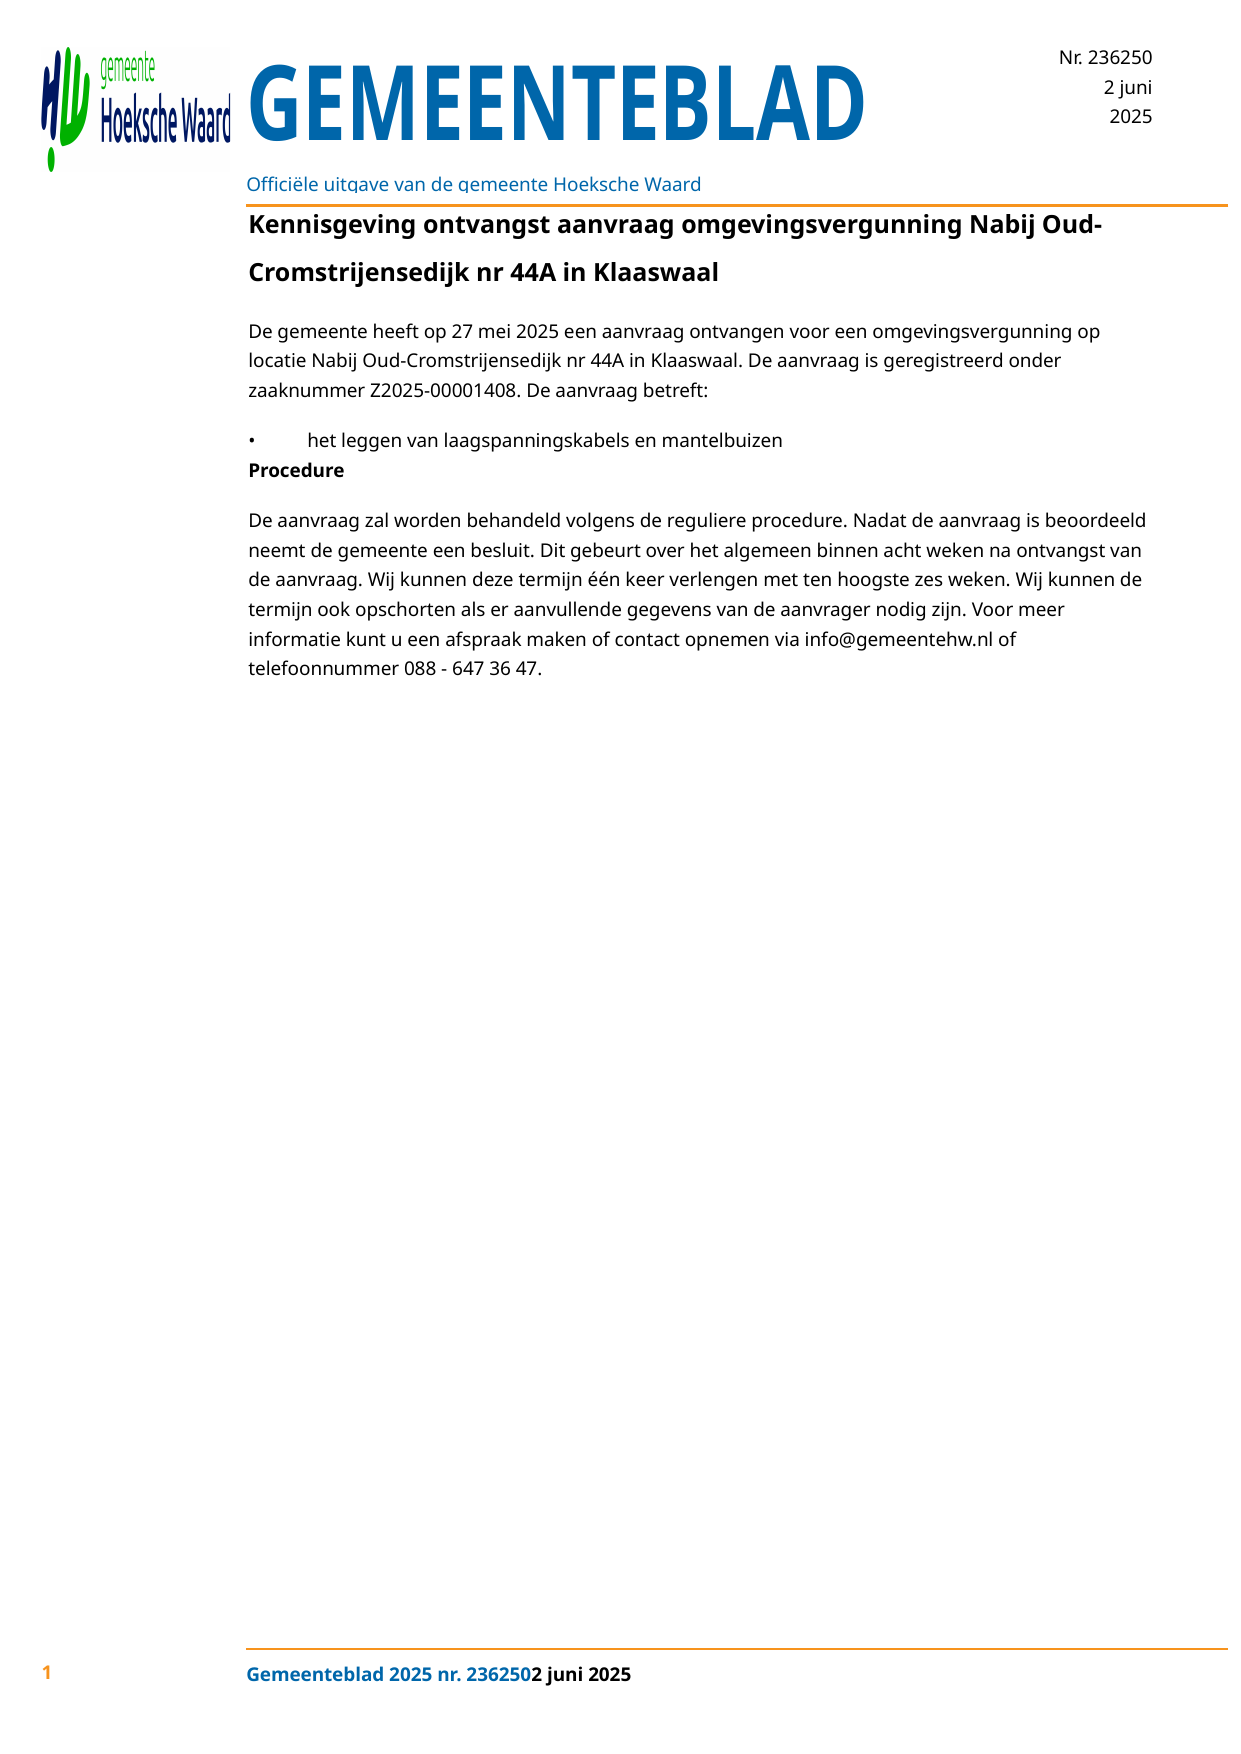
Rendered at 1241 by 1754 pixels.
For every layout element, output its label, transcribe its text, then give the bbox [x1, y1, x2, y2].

text Procedure [248, 457, 1152, 483]
text De gemeente heeft op 27 mei 2025 een aanvraag ontvangen voor een omgevingsvergunning op locatie Nabij Oud-Cromstrijensedijk nr 44A in Klaaswaal. De aanvraag is geregistreerd onder zaaknummer Z2025-00001408. De aanvraag betreft: [248, 318, 1152, 403]
picture [41, 47, 231, 172]
text Kennisgeving ontvangst aanvraag omgevingsvergunning Nabij Oud-Cromstrijensedijk nr 44A in Klaaswaal [248, 207, 1152, 288]
text De aanvraag zal worden behandeld volgens de reguliere procedure. Nadat de aanvraag is beoordeeld neemt de gemeente een besluit. Dit gebeurt over het algemeen binnen acht weken na ontvangst van de aanvraag. Wij kunnen deze termijn één keer verlengen met ten hoogste zes weken. Wij kunnen de termijn ook opschorten als er aanvullende gegevens van de aanvrager nodig zijn. Voor meer informatie kunt u een afspraak maken of contact opnemen via info@gemeentehw.nl of telefoonnummer 088 - 647 36 47. [248, 507, 1152, 681]
list het leggen van laagspanningskabels en mantelbuizen [248, 427, 1152, 453]
